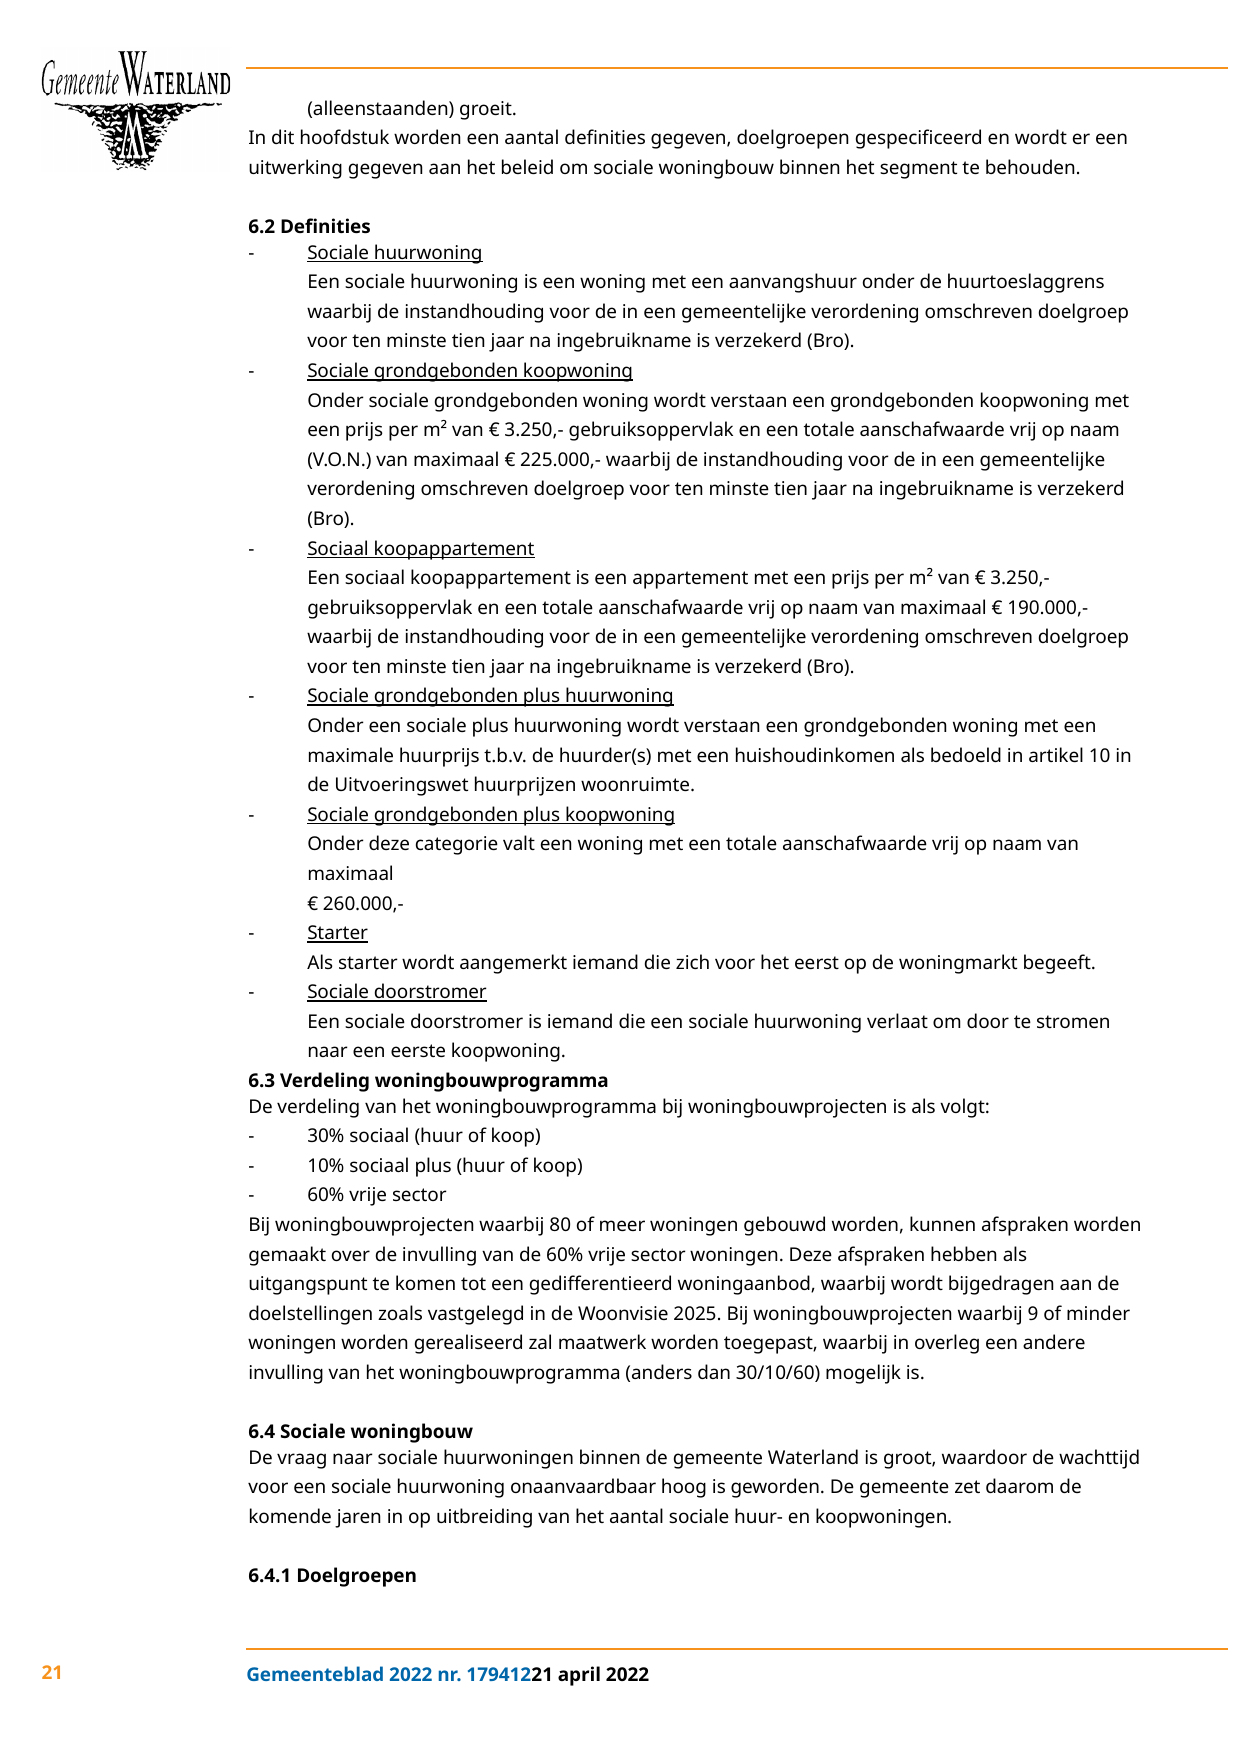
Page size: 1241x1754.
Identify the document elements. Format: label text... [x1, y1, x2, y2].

list € 260.000,- [248, 890, 1152, 915]
list Sociaal koopappartement [248, 535, 1152, 560]
text 6.4 Sociale woningbouw [248, 1418, 1152, 1444]
list Onder een sociale plus huurwoning wordt verstaan een grondgebonden woning met een maximale huurprijs t.b.v. de huurder(s) met een huishoudinkomen als bedoeld in artikel 10 in de Uitvoeringswet huurprijzen woonruimte. [248, 712, 1152, 797]
text Bij woningbouwprojecten waarbij 80 of meer woningen gebouwd worden, kunnen afspraken worden gemaakt over de invulling van de 60% vrije sector woningen. Deze afspraken hebben als uitgangspunt te komen tot een gedifferentieerd woningaanbod, waarbij wordt bijgedragen aan de doelstellingen zoals vastgelegd in de Woonvisie 2025. Bij woningbouwprojecten waarbij 9 of minder woningen worden gerealiseerd zal maatwerk worden toegepast, waarbij in overleg een andere invulling van het woningbouwprogramma (anders dan 30/10/60) mogelijk is. [248, 1211, 1152, 1385]
picture [41, 47, 231, 172]
list Sociale grondgebonden plus koopwoning [248, 801, 1152, 827]
list Een sociale doorstromer is iemand die een sociale huurwoning verlaat om door te stromen naar een eerste koopwoning. [248, 1008, 1152, 1063]
text De verdeling van het woningbouwprogramma bij woningbouwprojecten is als volgt: [248, 1093, 1152, 1119]
list 60% vrije sector [248, 1182, 1152, 1207]
list Onder deze categorie valt een woning met een totale aanschafwaarde vrij op naam van maximaal [248, 831, 1152, 886]
list 10% sociaal plus (huur of koop) [248, 1152, 1152, 1178]
list Een sociaal koopappartement is een appartement met een prijs per m² van € 3.250,- gebruiksoppervlak en een totale aanschafwaarde vrij op naam van maximaal € 190.000,- waarbij de instandhouding voor de in een gemeentelijke verordening omschreven doelgroep voor ten minste tien jaar na ingebruikname is verzekerd (Bro). [248, 564, 1152, 679]
list 30% sociaal (huur of koop) [248, 1122, 1152, 1148]
text In dit hoofdstuk worden een aantal definities gegeven, doelgroepen gespecificeerd en wordt er een uitwerking gegeven aan het beleid om sociale woningbouw binnen het segment te behouden. [248, 124, 1152, 180]
list Starter [248, 919, 1152, 945]
list (alleenstaanden) groeit. [248, 95, 1152, 121]
text 6.2 Definities [248, 213, 1152, 239]
list Sociale huurwoning [248, 239, 1152, 264]
text De vraag naar sociale huurwoningen binnen de gemeente Waterland is groot, waardoor de wachttijd voor een sociale huurwoning onaanvaardbaar hoog is geworden. De gemeente zet daarom de komende jaren in op uitbreiding van het aantal sociale huur- en koopwoningen. [248, 1444, 1152, 1529]
list Sociale grondgebonden koopwoning [248, 357, 1152, 383]
text 6.3 Verdeling woningbouwprogramma [248, 1067, 1152, 1093]
list Een sociale huurwoning is een woning met een aanvangshuur onder de huurtoeslaggrens waarbij de instandhouding voor de in een gemeentelijke verordening omschreven doelgroep voor ten minste tien jaar na ingebruikname is verzekerd (Bro). [248, 268, 1152, 353]
list Als starter wordt aangemerkt iemand die zich voor het eerst op de woningmarkt begeeft. [248, 949, 1152, 974]
text 6.4.1 Doelgroepen [248, 1562, 1152, 1588]
list Sociale doorstromer [248, 978, 1152, 1004]
list Sociale grondgebonden plus huurwoning [248, 683, 1152, 708]
list Onder sociale grondgebonden woning wordt verstaan een grondgebonden koopwoning met een prijs per m² van € 3.250,- gebruiksoppervlak en een totale aanschafwaarde vrij op naam (V.O.N.) van maximaal € 225.000,- waarbij de instandhouding voor de in een gemeentelijke verordening omschreven doelgroep voor ten minste tien jaar na ingebruikname is verzekerd (Bro). [248, 387, 1152, 531]
